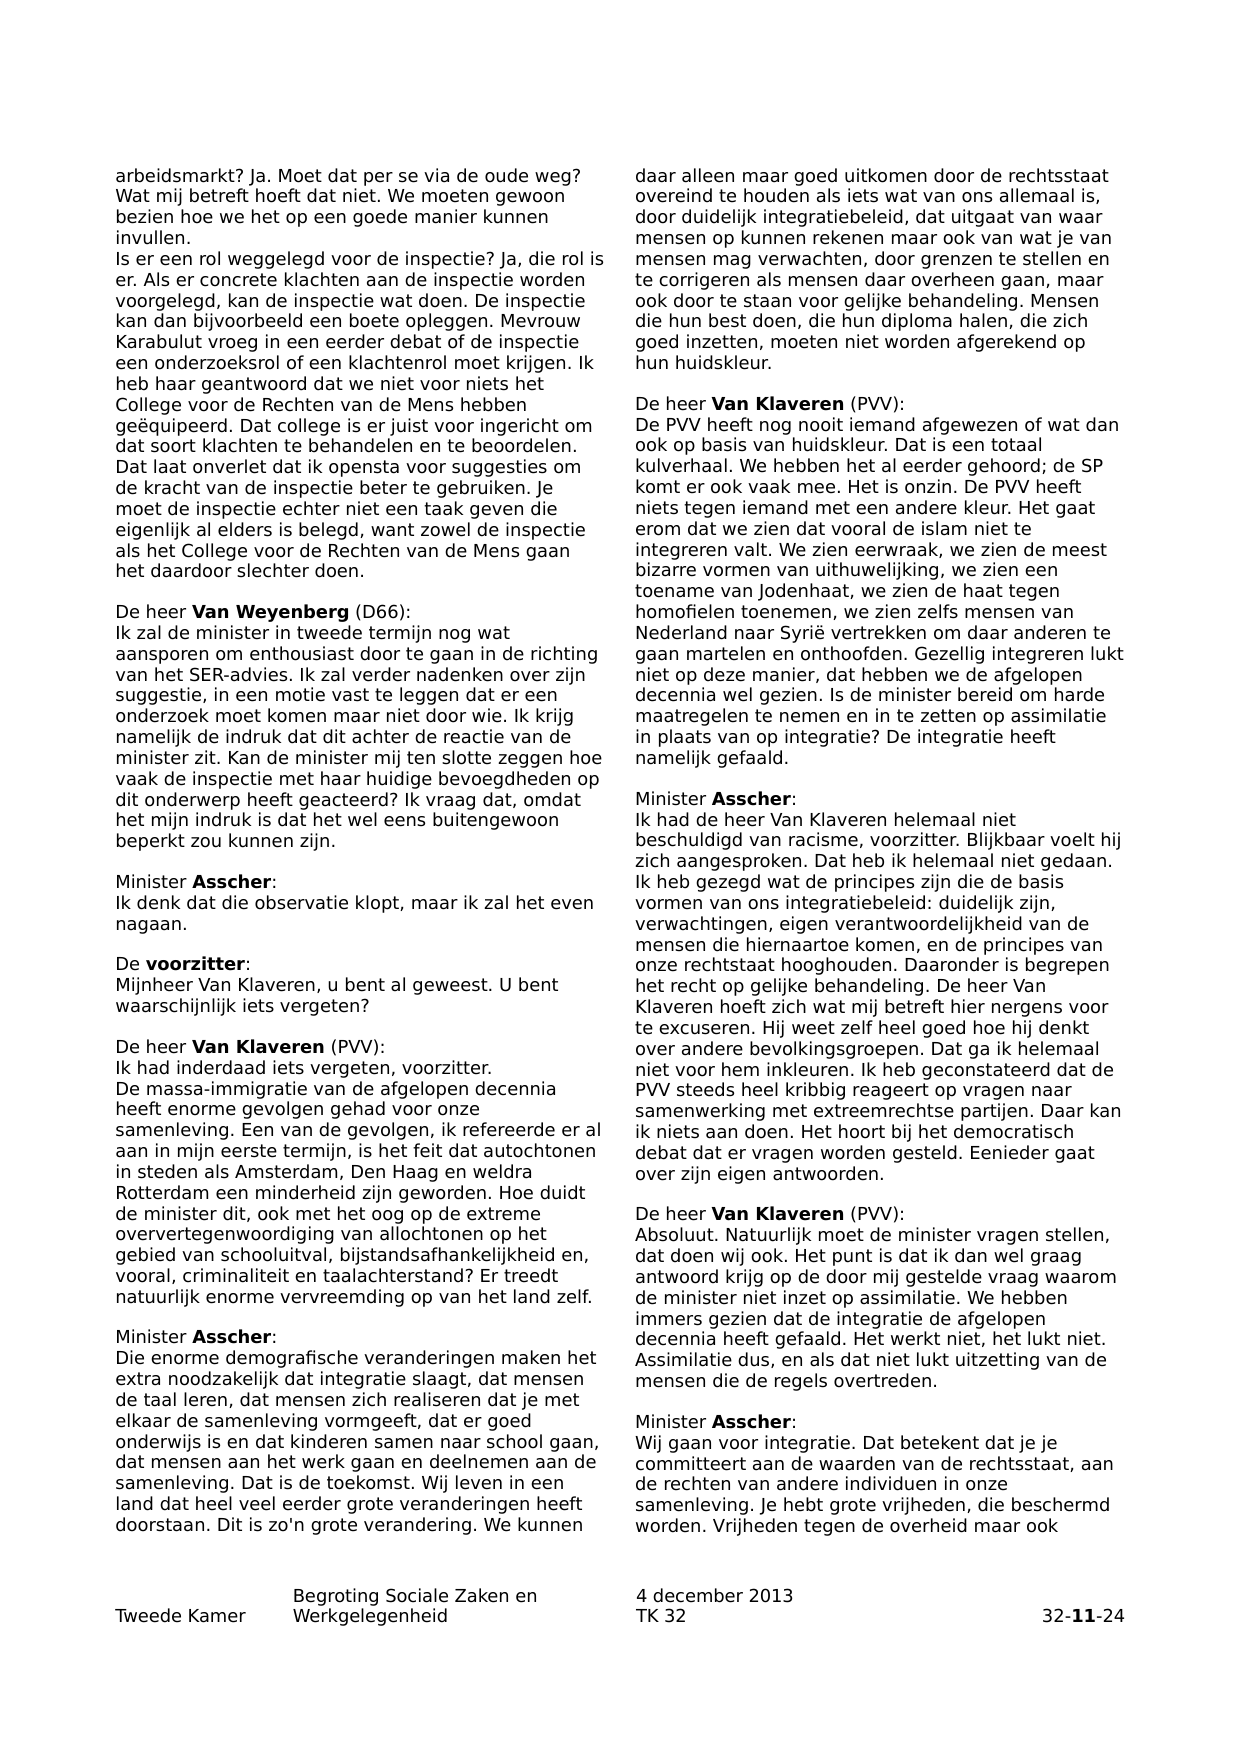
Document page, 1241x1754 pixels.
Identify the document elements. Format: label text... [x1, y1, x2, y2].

text De PVV heeft nog nooit iemand afgewezen of wat dan ook op basis van huidskleur. Dat is een totaal kulverhaal. We hebben het al eerder gehoord; de SP komt er ook vaak mee. Het is onzin. De PVV heeft niets tegen iemand met een andere kleur. Het gaat erom dat we zien dat vooral de islam niet te integreren valt. We zien eerwraak, we zien de meest bizarre vormen van uithuwelijking, we zien een toename van Jodenhaat, we zien de haat tegen homofielen toenemen, we zien zelfs mensen van Nederland naar Syrië vertrekken om daar anderen te gaan martelen en onthoofden. Gezellig integreren lukt niet op deze manier, dat hebben we de afgelopen decennia wel gezien. Is de minister bereid om harde maatregelen te nemen en in te zetten op assimilatie in plaats van op integratie? De integratie heeft namelijk gefaald. [635, 414, 1125, 768]
text Die enorme demografische veranderingen maken het extra noodzakelijk dat integratie slaagt, dat mensen de taal leren, dat mensen zich realiseren dat je met elkaar de samenleving vormgeeft, dat er goed onderwijs is en dat kinderen samen naar school gaan, dat mensen aan het werk gaan en deelnemen aan de samenleving. Dat is de toekomst. Wij leven in een land dat heel veel eerder grote veranderingen heeft doorstaan. Dit is zo'n grote verandering. We kunnen [115, 1348, 605, 1536]
text Minister Asscher: [635, 1412, 1125, 1432]
text Wij gaan voor integratie. Dat betekent dat je je committeert aan de waarden van de rechtsstaat, aan de rechten van andere individuen in onze samenleving. Je hebt grote vrijheden, die beschermd worden. Vrijheden tegen de overheid maar ook [635, 1432, 1125, 1537]
text De heer Van Klaveren (PVV): [115, 1037, 605, 1057]
text Minister Asscher: [635, 788, 1125, 809]
text De massa-immigratie van de afgelopen decennia heeft enorme gevolgen gehad voor onze samenleving. Een van de gevolgen, ik refereerde er al aan in mijn eerste termijn, is het feit dat autochtonen in steden als Amsterdam, Den Haag en weldra Rotterdam een minderheid zijn geworden. Hoe duidt de minister dit, ook met het oog op de extreme oververtegenwoordiging van allochtonen op het gebied van schooluitval, bijstandsafhankelijkheid en, vooral, criminaliteit en taalachterstand? Er treedt natuurlijk enorme vervreemding op van het land zelf. [115, 1078, 605, 1307]
text Is er een rol weggelegd voor de inspectie? Ja, die rol is er. Als er concrete klachten aan de inspectie worden voorgelegd, kan de inspectie wat doen. De inspectie kan dan bijvoorbeeld een boete opleggen. Mevrouw Karabulut vroeg in een eerder debat of de inspectie een onderzoeksrol of een klachtenrol moet krijgen. Ik heb haar geantwoord dat we niet voor niets het College voor de Rechten van de Mens hebben geëquipeerd. Dat college is er juist voor ingericht om dat soort klachten te behandelen en te beoordelen. Dat laat onverlet dat ik opensta voor suggesties om de kracht van de inspectie beter te gebruiken. Je moet de inspectie echter niet een taak geven die eigenlijk al elders is belegd, want zowel de inspectie als het College voor de Rechten van de Mens gaan het daardoor slechter doen. [115, 249, 605, 582]
text Mijnheer Van Klaveren, u bent al geweest. U bent waarschijnlijk iets vergeten? [115, 975, 605, 1017]
text Minister Asscher: [115, 1327, 605, 1348]
text arbeidsmarkt? Ja. Moet dat per se via de oude weg? Wat mij betreft hoeft dat niet. We moeten gewoon bezien hoe we het op een goede manier kunnen invullen. [115, 165, 605, 249]
text Ik had inderdaad iets vergeten, voorzitter. [115, 1057, 605, 1078]
text Ik zal de minister in tweede termijn nog wat aansporen om enthousiast door te gaan in de richting van het SER-advies. Ik zal verder nadenken over zijn suggestie, in een motie vast te leggen dat er een onderzoek moet komen maar niet door wie. Ik krijg namelijk de indruk dat dit achter de reactie van de minister zit. Kan de minister mij ten slotte zeggen hoe vaak de inspectie met haar huidige bevoegdheden op dit onderwerp heeft geacteerd? Ik vraag dat, omdat het mijn indruk is dat het wel eens buitengewoon beperkt zou kunnen zijn. [115, 623, 605, 852]
text Ik had de heer Van Klaveren helemaal niet beschuldigd van racisme, voorzitter. Blijkbaar voelt hij zich aangesproken. Dat heb ik helemaal niet gedaan. Ik heb gezegd wat de principes zijn die de basis vormen van ons integratiebeleid: duidelijk zijn, verwachtingen, eigen verantwoordelijkheid van de mensen die hiernaartoe komen, en de principes van onze rechtstaat hooghouden. Daaronder is begrepen het recht op gelijke behandeling. De heer Van Klaveren hoeft zich wat mij betreft hier nergens voor te excuseren. Hij weet zelf heel goed hoe hij denkt over andere bevolkingsgroepen. Dat ga ik helemaal niet voor hem inkleuren. Ik heb geconstateerd dat de PVV steeds heel kribbig reageert op vragen naar samenwerking met extreemrechtse partijen. Daar kan ik niets aan doen. Het hoort bij het democratisch debat dat er vragen worden gesteld. Eenieder gaat over zijn eigen antwoorden. [635, 809, 1125, 1184]
text De voorzitter: [115, 954, 605, 975]
text De heer Van Klaveren (PVV): [635, 394, 1125, 414]
text De heer Van Klaveren (PVV): [635, 1204, 1125, 1225]
text De heer Van Weyenberg (D66): [115, 602, 605, 623]
text Absoluut. Natuurlijk moet de minister vragen stellen, dat doen wij ook. Het punt is dat ik dan wel graag antwoord krijg op de door mij gestelde vraag waarom de minister niet inzet op assimilatie. We hebben immers gezien dat de integratie de afgelopen decennia heeft gefaald. Het werkt niet, het lukt niet. Assimilatie dus, en als dat niet lukt uitzetting van de mensen die de regels overtreden. [635, 1225, 1125, 1392]
text Ik denk dat die observatie klopt, maar ik zal het even nagaan. [115, 893, 605, 934]
text daar alleen maar goed uitkomen door de rechtsstaat overeind te houden als iets wat van ons allemaal is, door duidelijk integratiebeleid, dat uitgaat van waar mensen op kunnen rekenen maar ook van wat je van mensen mag verwachten, door grenzen te stellen en te corrigeren als mensen daar overheen gaan, maar ook door te staan voor gelijke behandeling. Mensen die hun best doen, die hun diploma halen, die zich goed inzetten, moeten niet worden afgerekend op hun huidskleur. [635, 165, 1125, 374]
text Minister Asscher: [115, 872, 605, 893]
